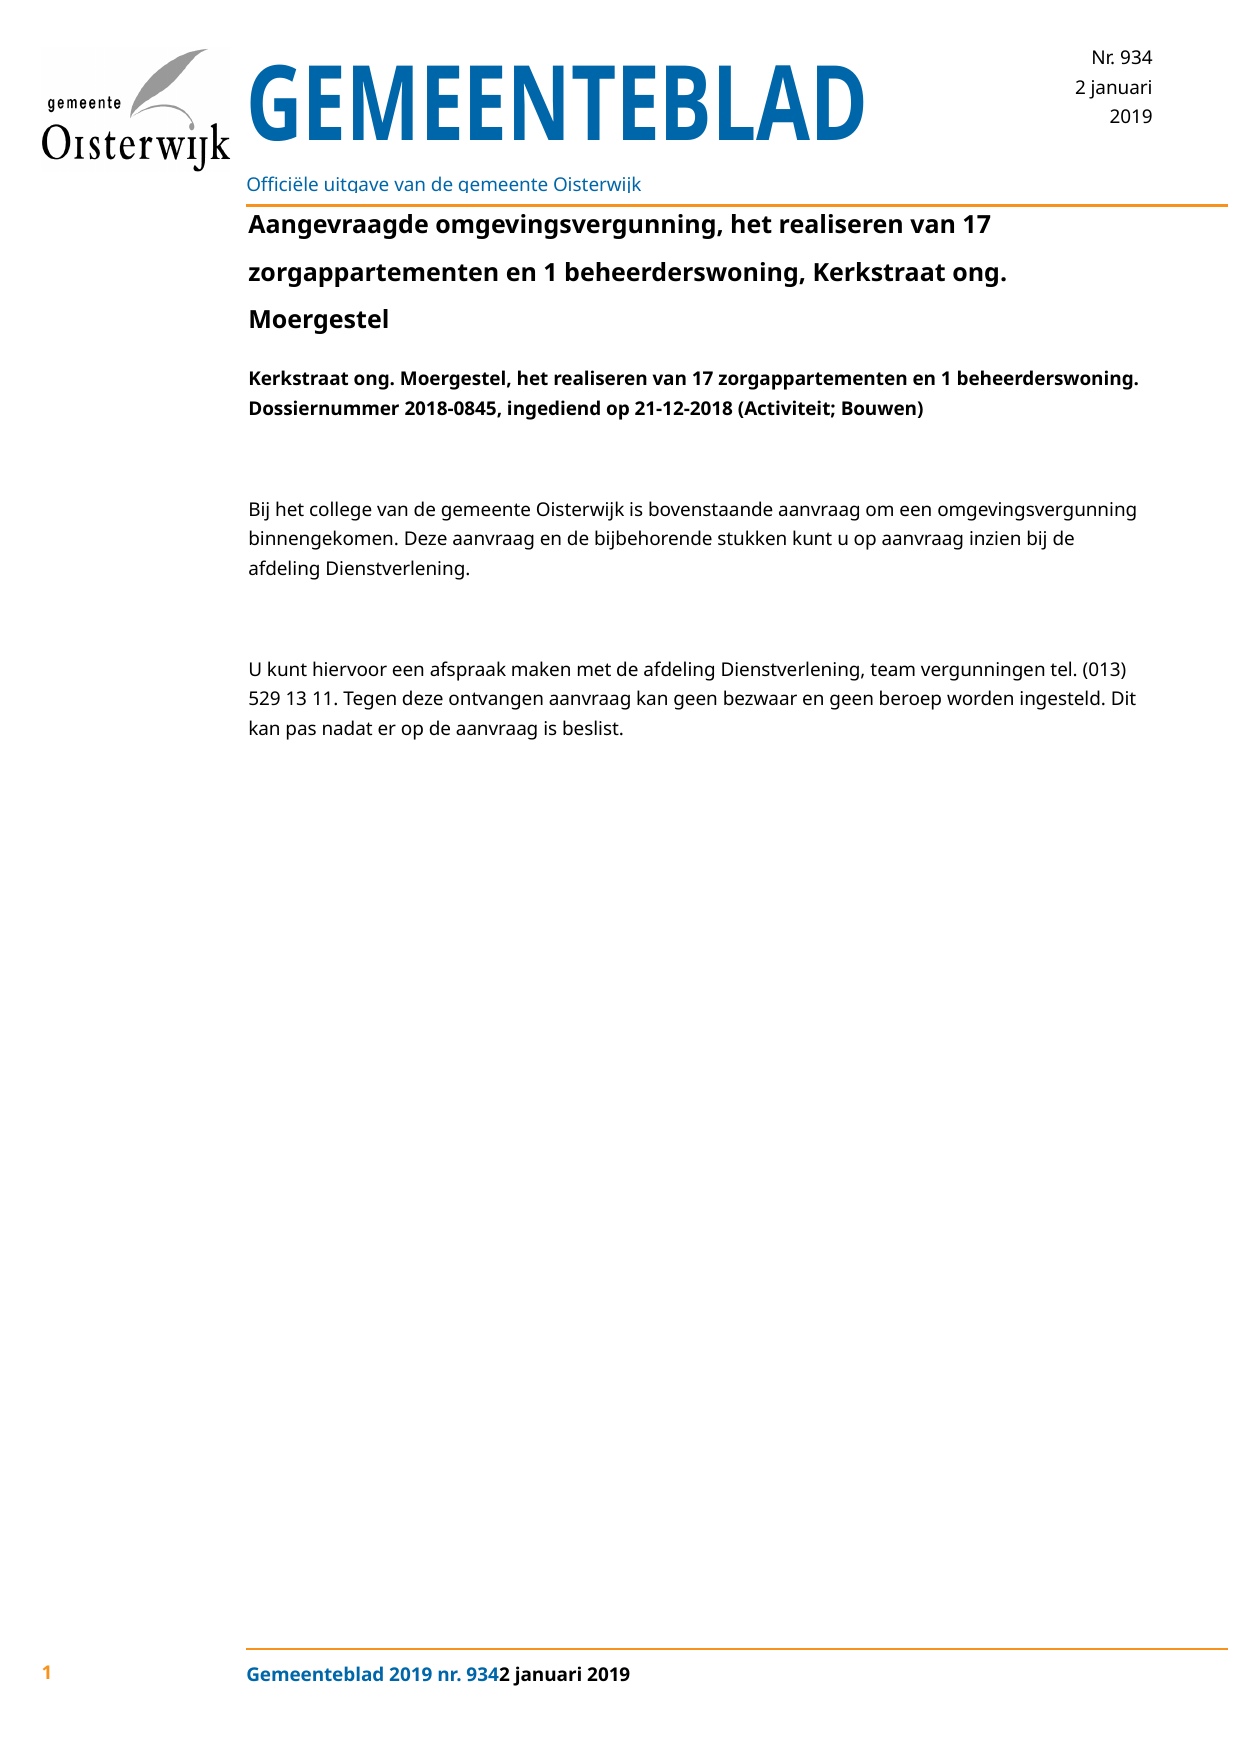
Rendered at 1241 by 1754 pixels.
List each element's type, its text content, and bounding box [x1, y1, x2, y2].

text Kerkstraat ong. Moergestel, het realiseren van 17 zorgappartementen en 1 beheerderswoning. Dossiernummer 2018-0845, ingediend op 21-12-2018 (Activiteit; Bouwen) [248, 366, 1152, 421]
text Aangevraagde omgevingsvergunning, het realiseren van 17 zorgappartementen en 1 beheerderswoning, Kerkstraat ong. Moergestel [248, 207, 1152, 336]
text Bij het college van de gemeente Oisterwijk is bovenstaande aanvraag om een omgevingsvergunning binnengekomen. Deze aanvraag en de bijbehorende stukken kunt u op aanvraag inzien bij de afdeling Dienstverlening. [248, 496, 1152, 581]
picture [41, 47, 231, 172]
text U kunt hiervoor een afspraak maken met de afdeling Dienstverlening, team vergunningen tel. (013) 529 13 11. Tegen deze ontvangen aanvraag kan geen bezwaar en geen beroep worden ingesteld. Dit kan pas nadat er op de aanvraag is beslist. [248, 656, 1152, 741]
